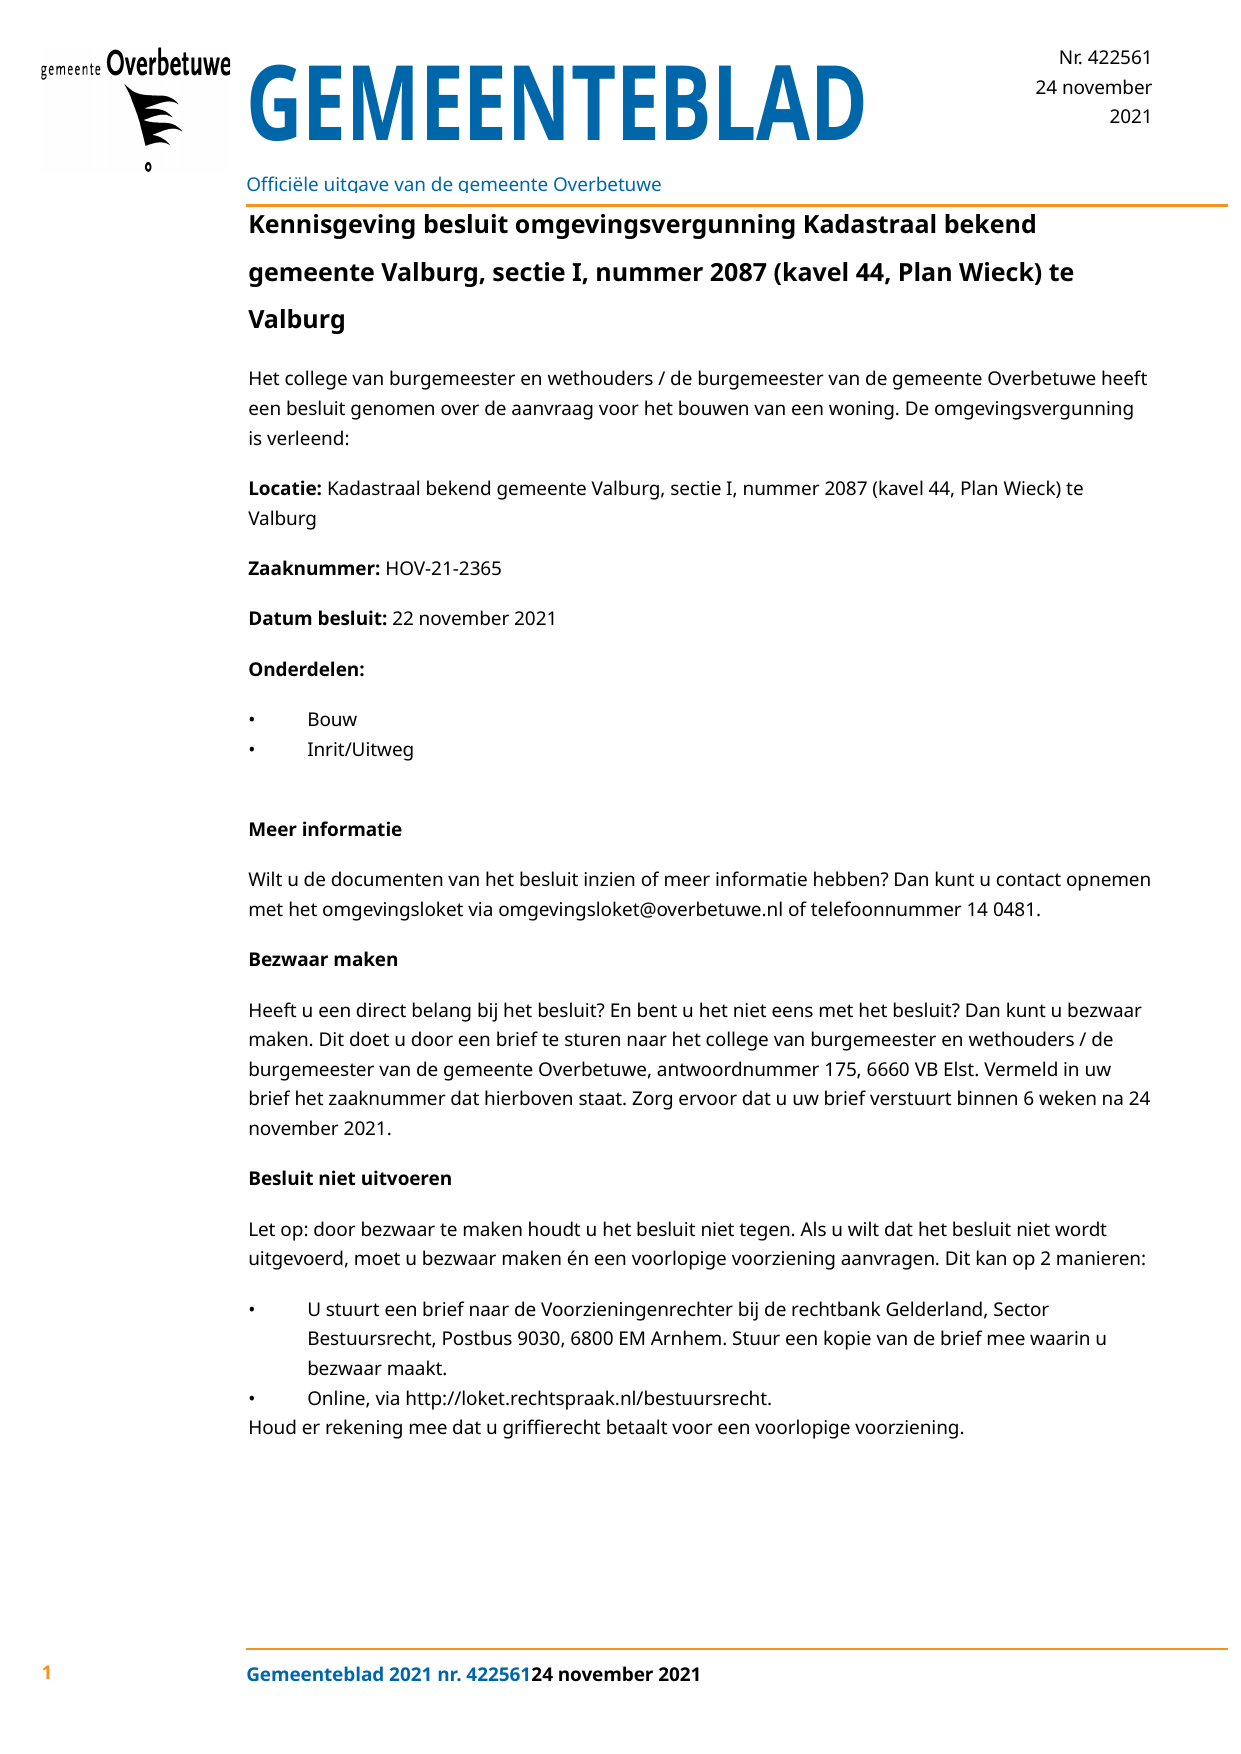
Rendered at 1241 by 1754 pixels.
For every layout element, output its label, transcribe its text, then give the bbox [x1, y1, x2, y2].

text Meer informatie [248, 816, 1152, 842]
text Wilt u de documenten van het besluit inzien of meer informatie hebben? Dan kunt u contact opnemen met het omgevingsloket via omgevingsloket@overbetuwe.nl of telefoonnummer 14 0481. [248, 866, 1152, 922]
picture [41, 47, 231, 172]
text Bezwaar maken [248, 946, 1152, 972]
text Houd er rekening mee dat u griffierecht betaalt voor een voorlopige voorziening. [248, 1414, 1152, 1440]
list Bouw [248, 706, 1152, 732]
text Locatie: Kadastraal bekend gemeente Valburg, sectie I, nummer 2087 (kavel 44, Plan Wieck) te Valburg [248, 475, 1152, 530]
text Datum besluit: 22 november 2021 [248, 606, 1152, 631]
text Kennisgeving besluit omgevingsvergunning Kadastraal bekend gemeente Valburg, sectie I, nummer 2087 (kavel 44, Plan Wieck) te Valburg [248, 207, 1152, 336]
text Zaaknummer: HOV-21-2365 [248, 555, 1152, 581]
text Besluit niet uitvoeren [248, 1166, 1152, 1191]
text Let op: door bezwaar te maken houdt u het besluit niet tegen. Als u wilt dat het besluit niet wordt uitgevoerd, moet u bezwaar maken én een voorlopige voorziening aanvragen. Dit kan op 2 manieren: [248, 1216, 1152, 1271]
list Online, via http://loket.rechtspraak.nl/bestuursrecht. [248, 1385, 1152, 1410]
text Het college van burgemeester en wethouders / de burgemeester van de gemeente Overbetuwe heeft een besluit genomen over de aanvraag voor het bouwen van een woning. De omgevingsvergunning is verleend: [248, 366, 1152, 450]
text Heeft u een direct belang bij het besluit? En bent u het niet eens met het besluit? Dan kunt u bezwaar maken. Dit doet u door een brief te sturen naar het college van burgemeester en wethouders / de burgemeester van de gemeente Overbetuwe, antwoordnummer 175, 6660 VB Elst. Vermeld in uw brief het zaaknummer dat hierboven staat. Zorg ervoor dat u uw brief verstuurt binnen 6 weken na 24 november 2021. [248, 997, 1152, 1141]
list Inrit/Uitweg [248, 736, 1152, 762]
text Onderdelen: [248, 656, 1152, 682]
list U stuurt een brief naar de Voorzieningenrechter bij de rechtbank Gelderland, Sector Bestuursrecht, Postbus 9030, 6800 EM Arnhem. Stuur een kopie van de brief mee waarin u bezwaar maakt. [248, 1296, 1152, 1381]
